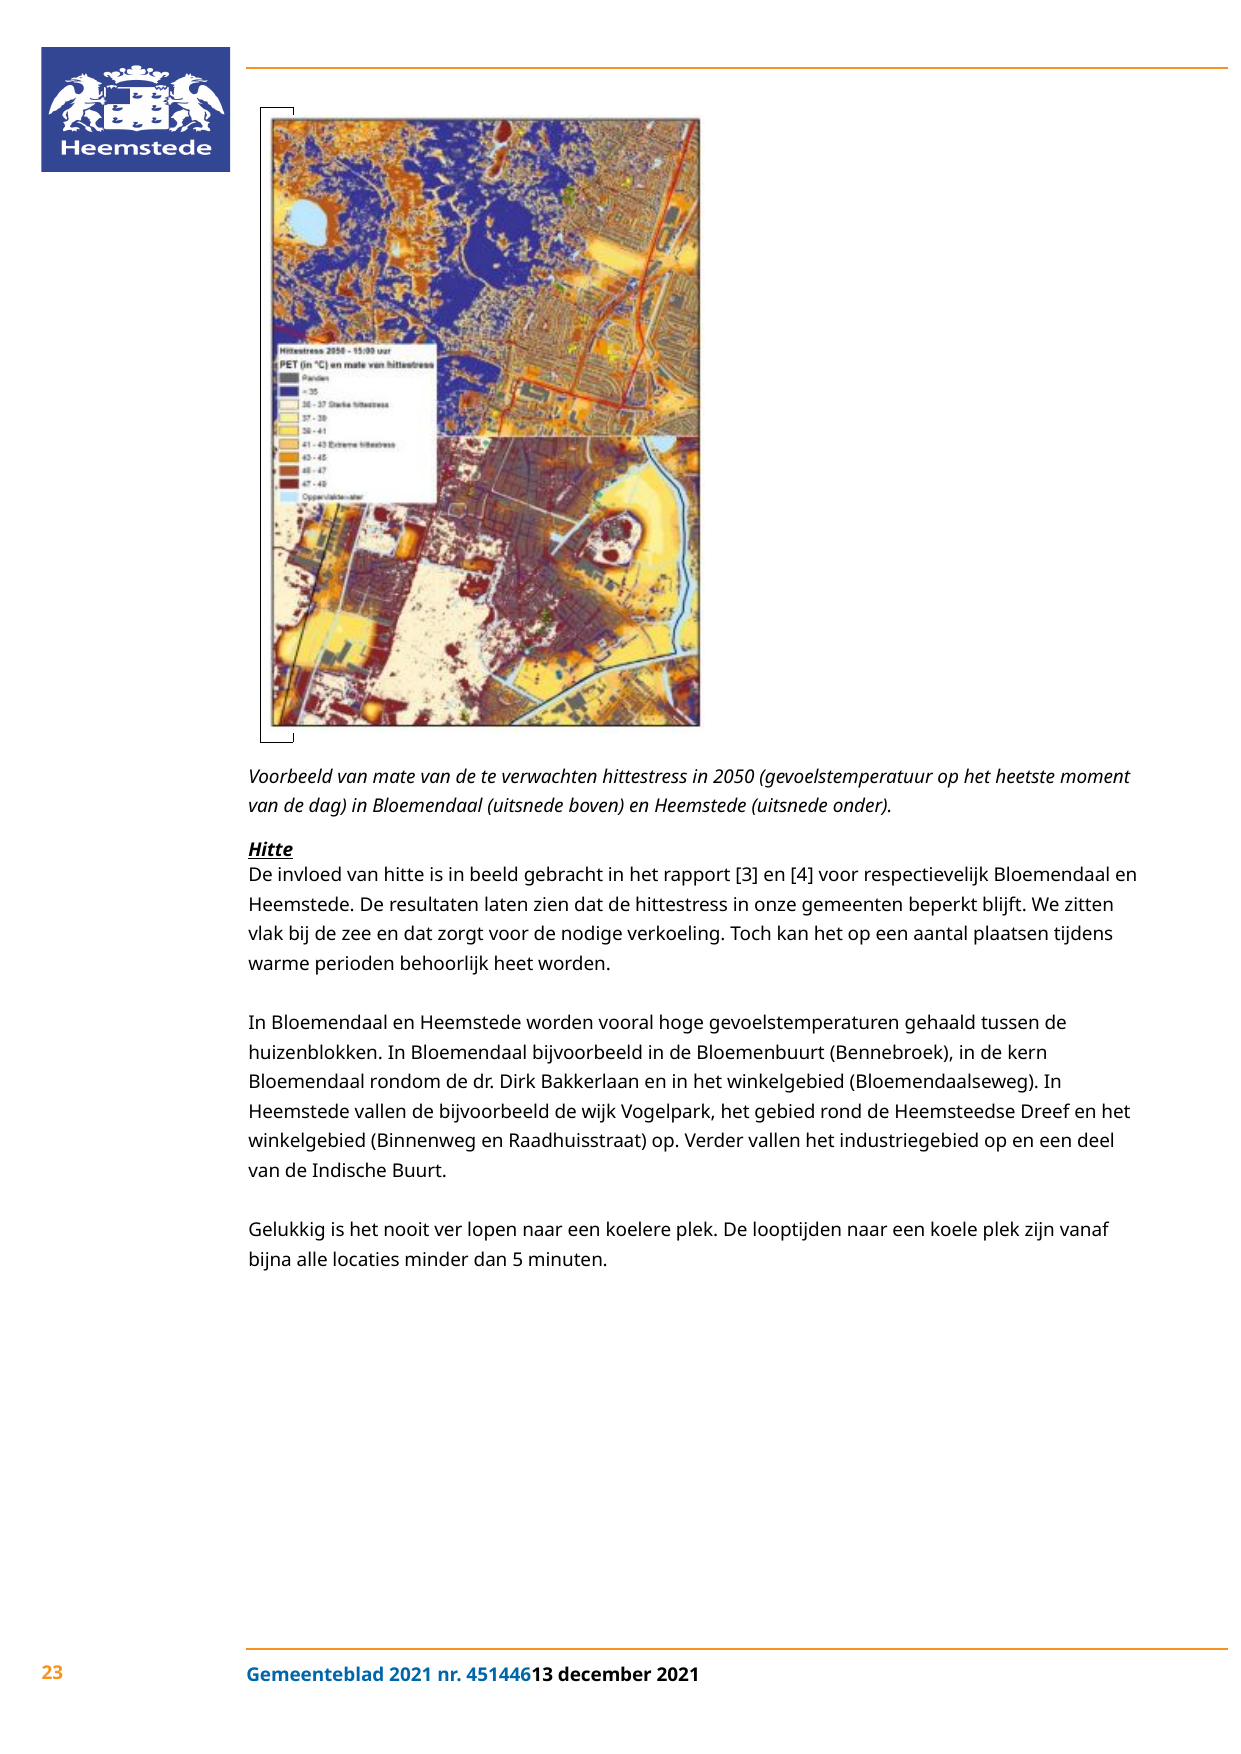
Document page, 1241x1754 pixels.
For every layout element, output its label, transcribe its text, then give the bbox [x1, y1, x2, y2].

text In Bloemendaal en Heemstede worden vooral hoge gevoelstemperaturen gehaald tussen de huizenblokken. In Bloemendaal bijvoorbeeld in de Bloemenbuurt (Bennebroek), in de kern Bloemendaal rondom de dr. Dirk Bakkerlaan en in het winkelgebied (Bloemendaalseweg). In Heemstede vallen de bijvoorbeeld de wijk Vogelpark, het gebied rond de Heemsteedse Dreef en het winkelgebied (Binnenweg en Raadhuisstraat) op. Verder vallen het industriegebied op en een deel van de Indische Buurt. [248, 1009, 1152, 1183]
picture [268, 115, 705, 733]
picture [41, 47, 231, 172]
text Hitte [248, 836, 1152, 861]
text Gelukkig is het nooit ver lopen naar een koelere plek. De looptijden naar een koele plek zijn vanaf bijna alle locaties minder dan 5 minuten. [248, 1216, 1152, 1272]
text Voorbeeld van mate van de te verwachten hittestress in 2050 (gevoelstemperatuur op het heetste moment van de dag) in Bloemendaal (uitsnede boven) en Heemstede (uitsnede onder). [248, 763, 1152, 818]
text De invloed van hitte is in beeld gebracht in het rapport [3] en [4] voor respectievelijk Bloemendaal en Heemstede. De resultaten laten zien dat de hittestress in onze gemeenten beperkt blijft. We zitten vlak bij de zee en dat zorgt voor de nodige verkoeling. Toch kan het op een aantal plaatsen tijdens warme perioden behoorlijk heet worden. [248, 861, 1152, 976]
